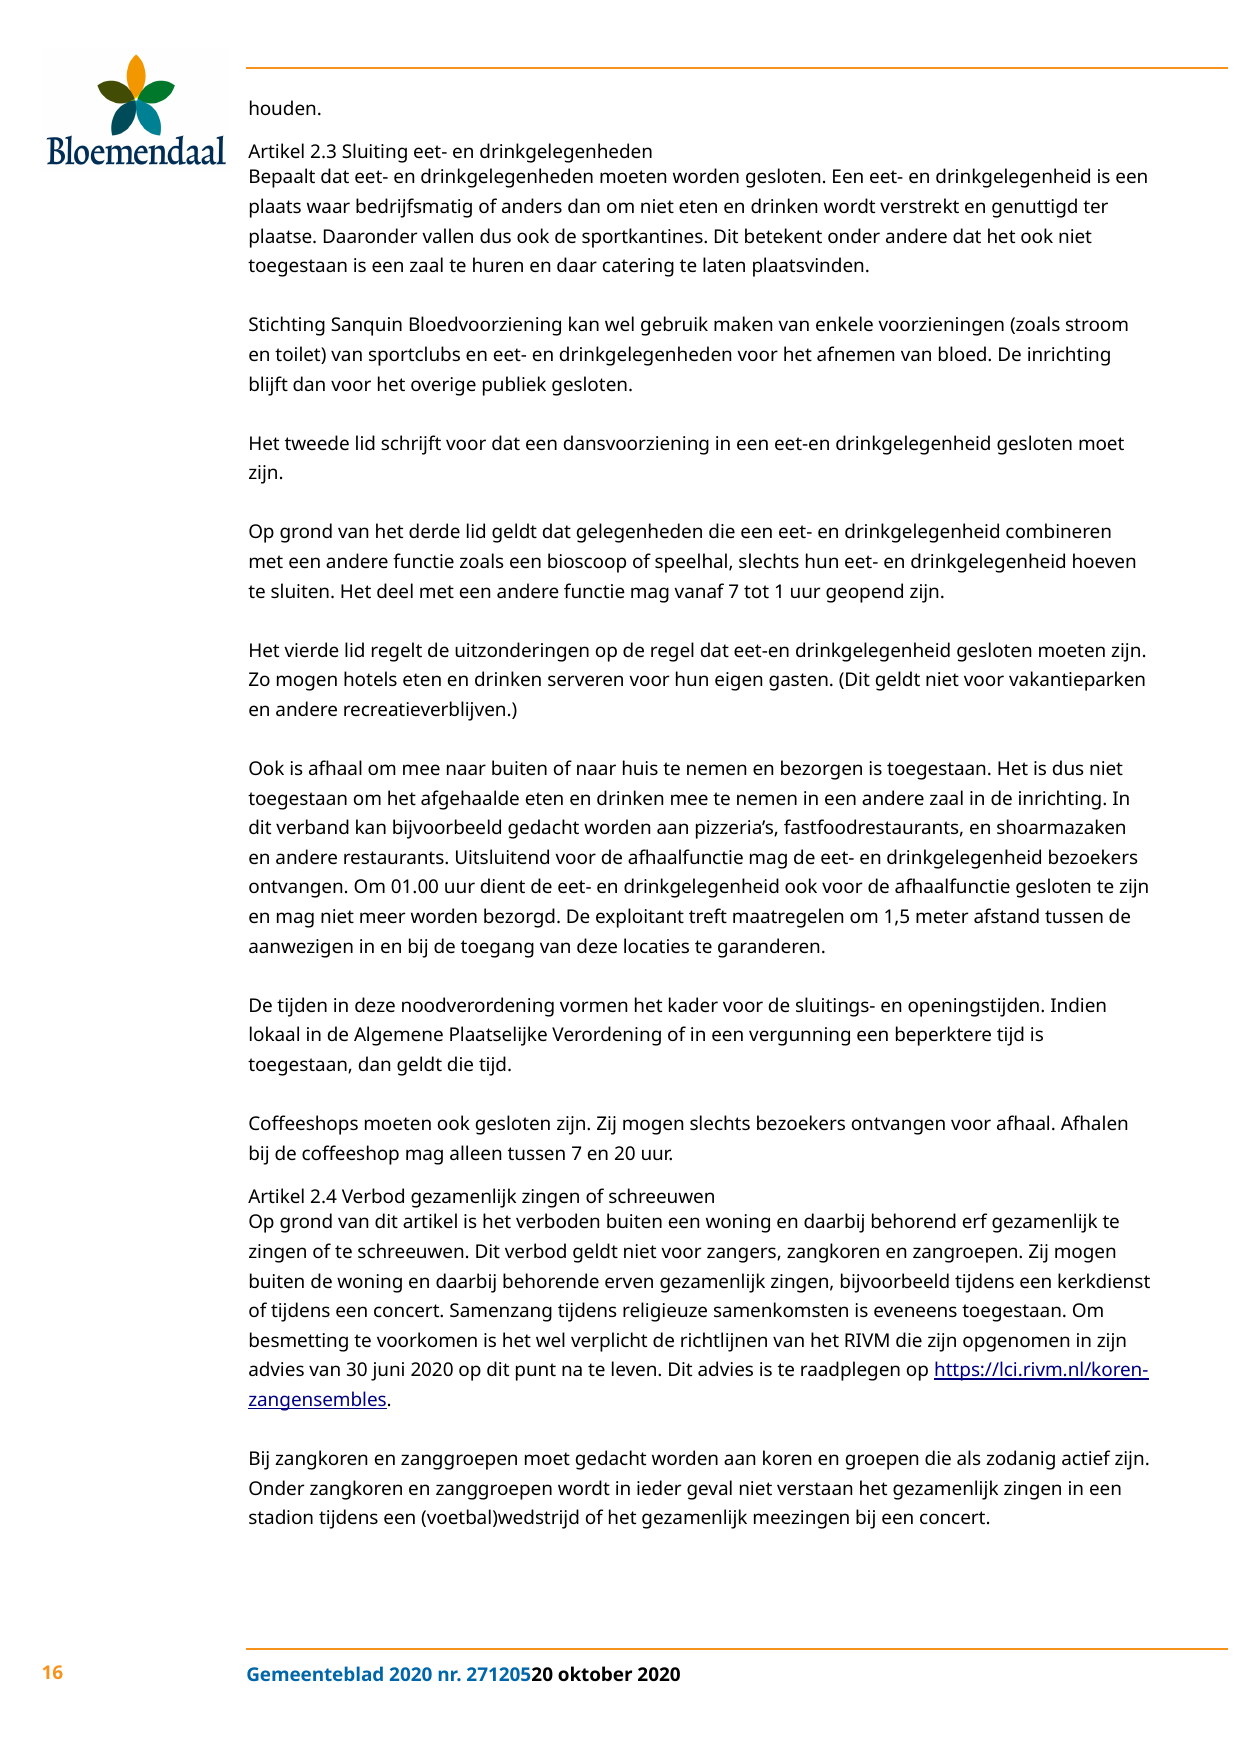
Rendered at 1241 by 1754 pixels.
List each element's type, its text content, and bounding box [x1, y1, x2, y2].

text Stichting Sanquin Bloedvoorziening kan wel gebruik maken van enkele voorzieningen (zoals stroom en toilet) van sportclubs en eet- en drinkgelegenheden voor het afnemen van bloed. De inrichting blijft dan voor het overige publiek gesloten. [248, 312, 1152, 396]
text Artikel 2.3 Sluiting eet- en drinkgelegenheden [248, 138, 1152, 164]
text Artikel 2.4 Verbod gezamenlijk zingen of schreeuwen [248, 1183, 1152, 1209]
text Coffeeshops moeten ook gesloten zijn. Zij mogen slechts bezoekers ontvangen voor afhaal. Afhalen bij de coffeeshop mag alleen tussen 7 en 20 uur. [248, 1110, 1152, 1166]
text De tijden in deze noodverordening vormen het kader voor de sluitings- en openingstijden. Indien lokaal in de Algemene Plaatselijke Verordening of in een vergunning een beperktere tijd is toegestaan, dan geldt die tijd. [248, 992, 1152, 1077]
text Bij zangkoren en zanggroepen moet gedacht worden aan koren en groepen die als zodanig actief zijn. Onder zangkoren en zanggroepen wordt in ieder geval niet verstaan het gezamenlijk zingen in een stadion tijdens een (voetbal)wedstrijd of het gezamenlijk meezingen bij een concert. [248, 1445, 1152, 1530]
text Bepaalt dat eet- en drinkgelegenheden moeten worden gesloten. Een eet- en drinkgelegenheid is een plaats waar bedrijfsmatig of anders dan om niet eten en drinken wordt verstrekt en genuttigd ter plaatse. Daaronder vallen dus ook de sportkantines. Dit betekent onder andere dat het ook niet toegestaan is een zaal te huren en daar catering te laten plaatsvinden. [248, 164, 1152, 278]
text Het tweede lid schrijft voor dat een dansvoorziening in een eet-en drinkgelegenheid gesloten moet zijn. [248, 430, 1152, 485]
text Het vierde lid regelt de uitzonderingen op de regel dat eet-en drinkgelegenheid gesloten moeten zijn. Zo mogen hotels eten en drinken serveren voor hun eigen gasten. (Dit geldt niet voor vakantieparken en andere recreatieverblijven.) [248, 637, 1152, 722]
text Op grond van dit artikel is het verboden buiten een woning en daarbij behorend erf gezamenlijk te zingen of te schreeuwen. Dit verbod geldt niet voor zangers, zangkoren en zangroepen. Zij mogen buiten de woning en daarbij behorende erven gezamenlijk zingen, bijvoorbeeld tijdens een kerkdienst of tijdens een concert. Samenzang tijdens religieuze samenkomsten is eveneens toegestaan. Om besmetting te voorkomen is het wel verplicht de richtlijnen van het RIVM die zijn opgenomen in zijn advies van 30 juni 2020 op dit punt na te leven. Dit advies is te raadplegen op https://lci.rivm.nl/koren-zangensembles. [248, 1209, 1152, 1412]
text Ook is afhaal om mee naar buiten of naar huis te nemen en bezorgen is toegestaan. Het is dus niet toegestaan om het afgehaalde eten en drinken mee te nemen in een andere zaal in de inrichting. In dit verband kan bijvoorbeeld gedacht worden aan pizzeria’s, fastfoodrestaurants, en shoarmazaken en andere restaurants. Uitsluitend voor de afhaalfunctie mag de eet- en drinkgelegenheid bezoekers ontvangen. Om 01.00 uur dient de eet- en drinkgelegenheid ook voor de afhaalfunctie gesloten te zijn en mag niet meer worden bezorgd. De exploitant treft maatregelen om 1,5 meter afstand tussen de aanwezigen in en bij de toegang van deze locaties te garanderen. [248, 755, 1152, 958]
text Op grond van het derde lid geldt dat gelegenheden die een eet- en drinkgelegenheid combineren met een andere functie zoals een bioscoop of speelhal, slechts hun eet- en drinkgelegenheid hoeven te sluiten. Het deel met een andere functie mag vanaf 7 tot 1 uur geopend zijn. [248, 519, 1152, 603]
picture [41, 47, 231, 172]
text houden. [248, 95, 1152, 121]
